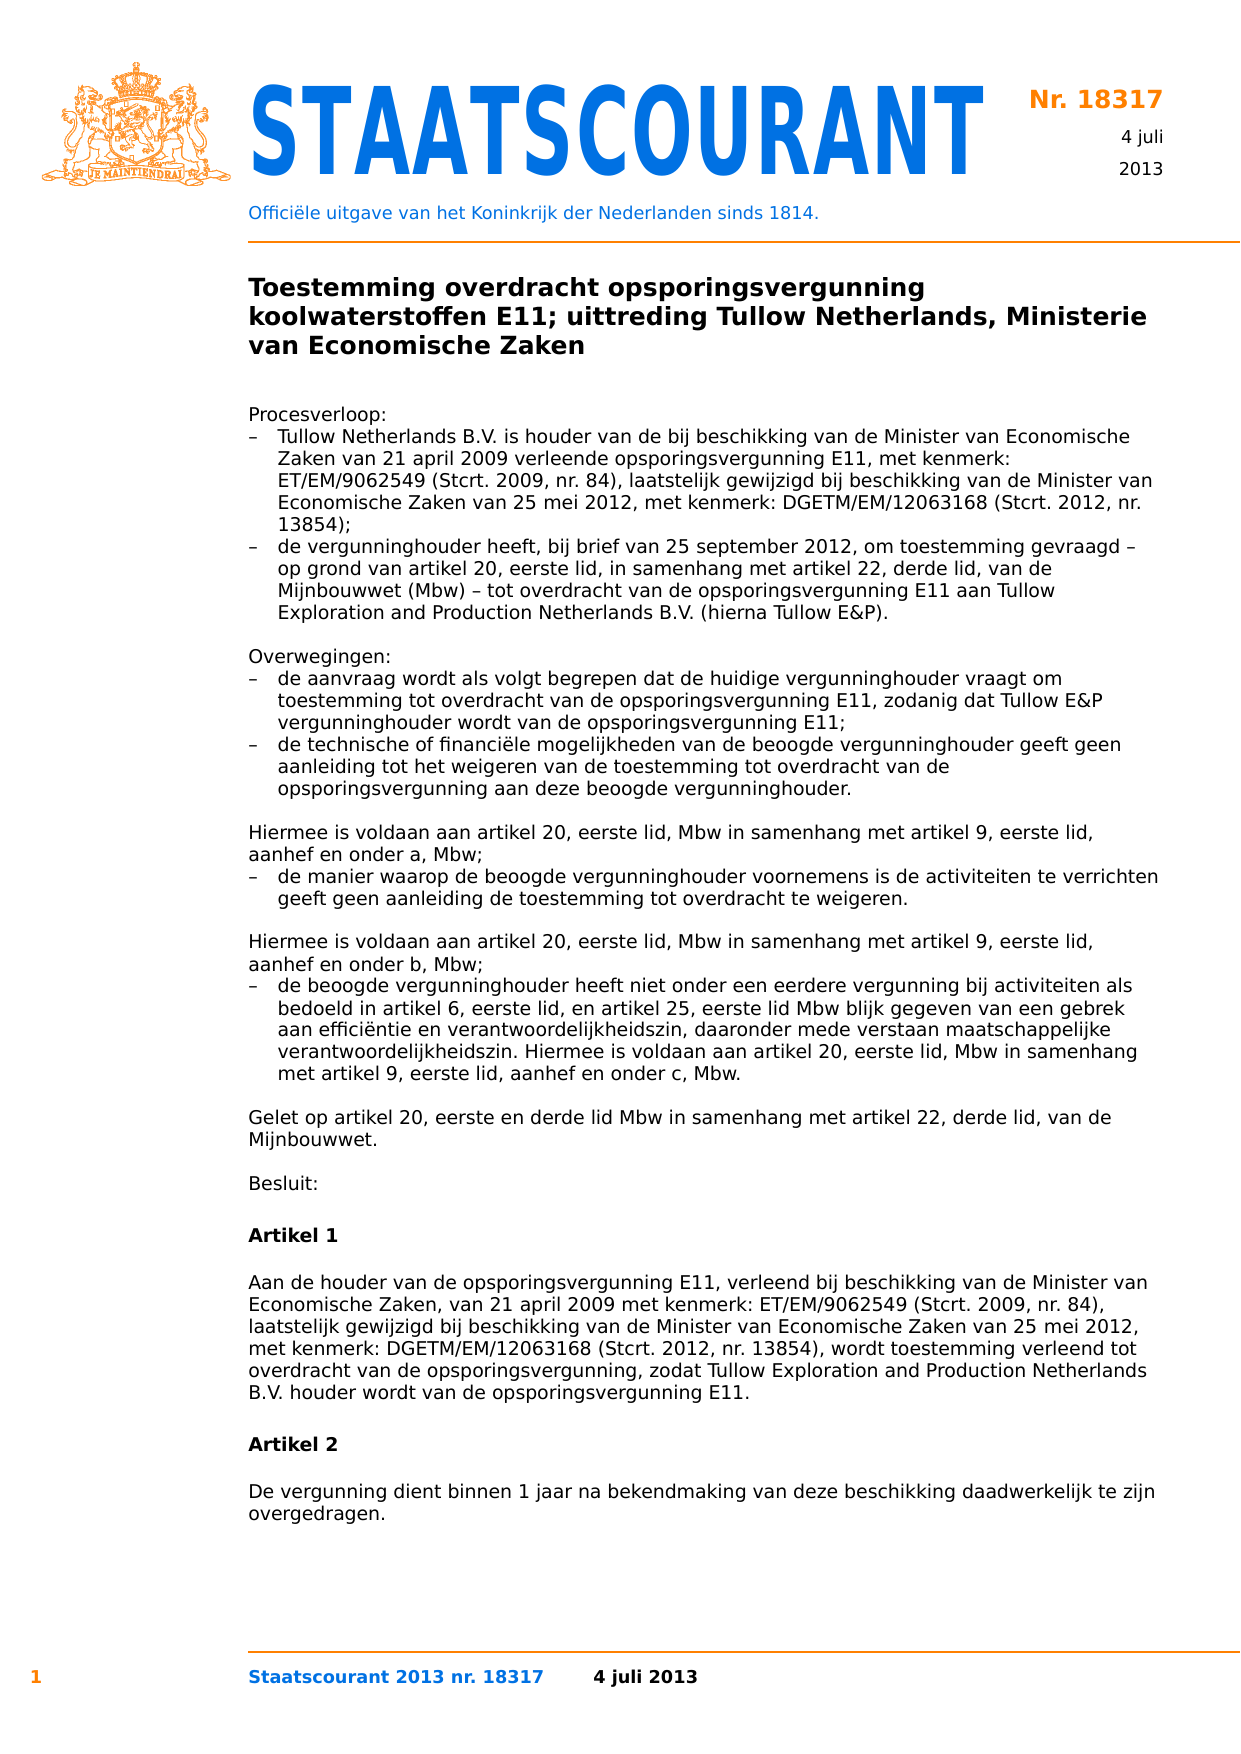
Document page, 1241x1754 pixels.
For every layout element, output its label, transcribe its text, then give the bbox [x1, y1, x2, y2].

table_header [25, 62, 248, 241]
table_header Nr. 18317 [998, 62, 1240, 121]
table_cell 2013 [998, 153, 1240, 203]
text – de technische of financiële mogelijkheden van de beoogde vergunninghouder geeft geen aanleiding tot het weigeren van de toestemming tot overdracht van de opsporingsvergunning aan deze beoogde vergunninghouder. [248, 734, 1163, 800]
text De vergunning dient binnen 1 jaar na bekendmaking van deze beschikking daadwerkelijk te zijn overgedragen. [248, 1481, 1163, 1525]
subtitle Artikel 1 [248, 1225, 1163, 1247]
table_cell Officiële uitgave van het Koninkrijk der Nederlanden sinds 1814. [248, 203, 1240, 241]
text – de beoogde vergunninghouder heeft niet onder een eerdere vergunning bij activiteiten als bedoeld in artikel 6, eerste lid, en artikel 25, eerste lid Mbw blijk gegeven van een gebrek aan efficiëntie en verantwoordelijkheidszin, daaronder mede verstaan maatschappelijke verantwoordelijkheidszin. Hiermee is voldaan aan artikel 20, eerste lid, Mbw in samenhang met artikel 9, eerste lid, aanhef en onder c, Mbw. [248, 975, 1163, 1085]
text – de aanvraag wordt als volgt begrepen dat de huidige vergunninghouder vraagt om toestemming tot overdracht van de opsporingsvergunning E11, zodanig dat Tullow E&P vergunninghouder wordt van de opsporingsvergunning E11; [248, 668, 1163, 734]
text Procesverloop: [248, 404, 1163, 426]
subtitle Toestemming overdracht opsporingsvergunning koolwaterstoffen E11; uittreding Tullow Netherlands, Ministerie van Economische Zaken [248, 273, 1163, 361]
text Hiermee is voldaan aan artikel 20, eerste lid, Mbw in samenhang met artikel 9, eerste lid, aanhef en onder a, Mbw; [248, 822, 1163, 866]
text – de manier waarop de beoogde vergunninghouder voornemens is de activiteiten te verrichten geeft geen aanleiding de toestemming tot overdracht te weigeren. [248, 866, 1163, 909]
picture [41, 62, 231, 186]
text – de vergunninghouder heeft, bij brief van 25 september 2012, om toestemming gevraagd – op grond van artikel 20, eerste lid, in samenhang met artikel 22, derde lid, van de Mijnbouwwet (Mbw) – tot overdracht van de opsporingsvergunning E11 aan Tullow Exploration and Production Netherlands B.V. (hierna Tullow E&P). [248, 536, 1163, 624]
text Overwegingen: [248, 646, 1163, 668]
text Aan de houder van de opsporingsvergunning E11, verleend bij beschikking van de Minister van Economische Zaken, van 21 april 2009 met kenmerk: ET/EM/9062549 (Stcrt. 2009, nr. 84), laatstelijk gewijzigd bij beschikking van de Minister van Economische Zaken van 25 mei 2012, met kenmerk: DGETM/EM/12063168 (Stcrt. 2012, nr. 13854), wordt toestemming verleend tot overdracht van de opsporingsvergunning, zodat Tullow Exploration and Production Netherlands B.V. houder wordt van de opsporingsvergunning E11. [248, 1272, 1163, 1404]
subtitle Artikel 2 [248, 1434, 1163, 1456]
text Besluit: [248, 1173, 1163, 1195]
table_cell 4 juli [998, 121, 1240, 153]
text Hiermee is voldaan aan artikel 20, eerste lid, Mbw in samenhang met artikel 9, eerste lid, aanhef en onder b, Mbw; [248, 931, 1163, 975]
text – Tullow Netherlands B.V. is houder van de bij beschikking van de Minister van Economische Zaken van 21 april 2009 verleende opsporingsvergunning E11, met kenmerk: ET/EM/9062549 (Stcrt. 2009, nr. 84), laatstelijk gewijzigd bij beschikking van de Minister van Economische Zaken van 25 mei 2012, met kenmerk: DGETM/EM/12063168 (Stcrt. 2012, nr. 13854); [248, 426, 1163, 536]
text Gelet op artikel 20, eerste en derde lid Mbw in samenhang met artikel 22, derde lid, van de Mijnbouwwet. [248, 1107, 1163, 1151]
table_header STAATSCOURANT [248, 62, 998, 203]
